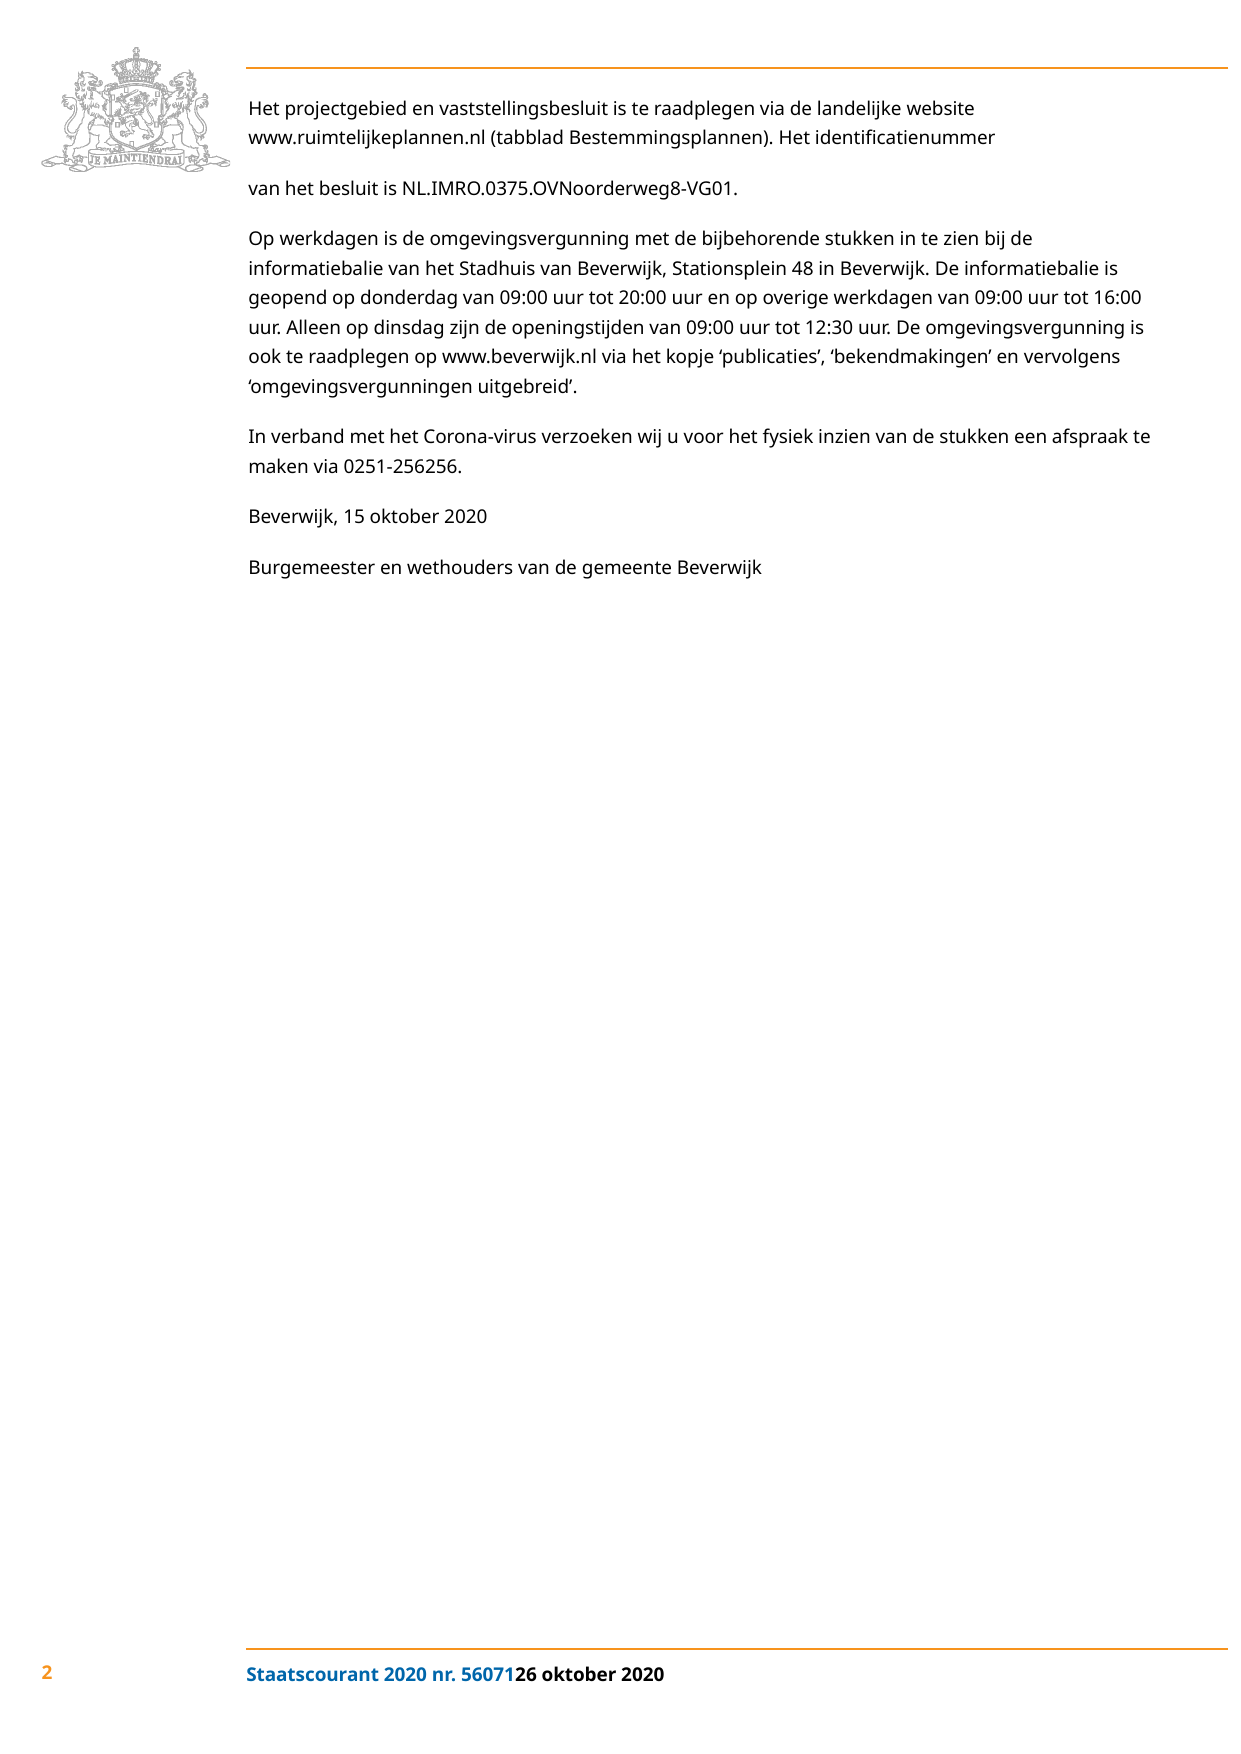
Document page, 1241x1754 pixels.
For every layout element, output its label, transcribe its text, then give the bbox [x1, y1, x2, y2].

picture [41, 47, 231, 172]
text Op werkdagen is de omgevingsvergunning met de bijbehorende stukken in te zien bij de informatiebalie van het Stadhuis van Beverwijk, Stationsplein 48 in Beverwijk. De informatiebalie is geopend op donderdag van 09:00 uur tot 20:00 uur en op overige werkdagen van 09:00 uur tot 16:00 uur. Alleen op dinsdag zijn de openingstijden van 09:00 uur tot 12:30 uur. De omgevingsvergunning is ook te raadplegen op www.beverwijk.nl via het kopje ‘publicaties’, ‘bekendmakingen’ en vervolgens ‘omgevingsvergunningen uitgebreid’. [248, 225, 1152, 399]
text Beverwijk, 15 oktober 2020 [248, 503, 1152, 529]
text In verband met het Corona-virus verzoeken wij u voor het fysiek inzien van de stukken een afspraak te maken via 0251-256256. [248, 423, 1152, 479]
text Burgemeester en wethouders van de gemeente Beverwijk [248, 554, 1152, 580]
text Het projectgebied en vaststellingsbesluit is te raadplegen via de landelijke website www.ruimtelijkeplannen.nl (tabblad Bestemmingsplannen). Het identificatienummer [248, 95, 1152, 150]
text van het besluit is NL.IMRO.0375.OVNoorderweg8-VG01. [248, 175, 1152, 201]
